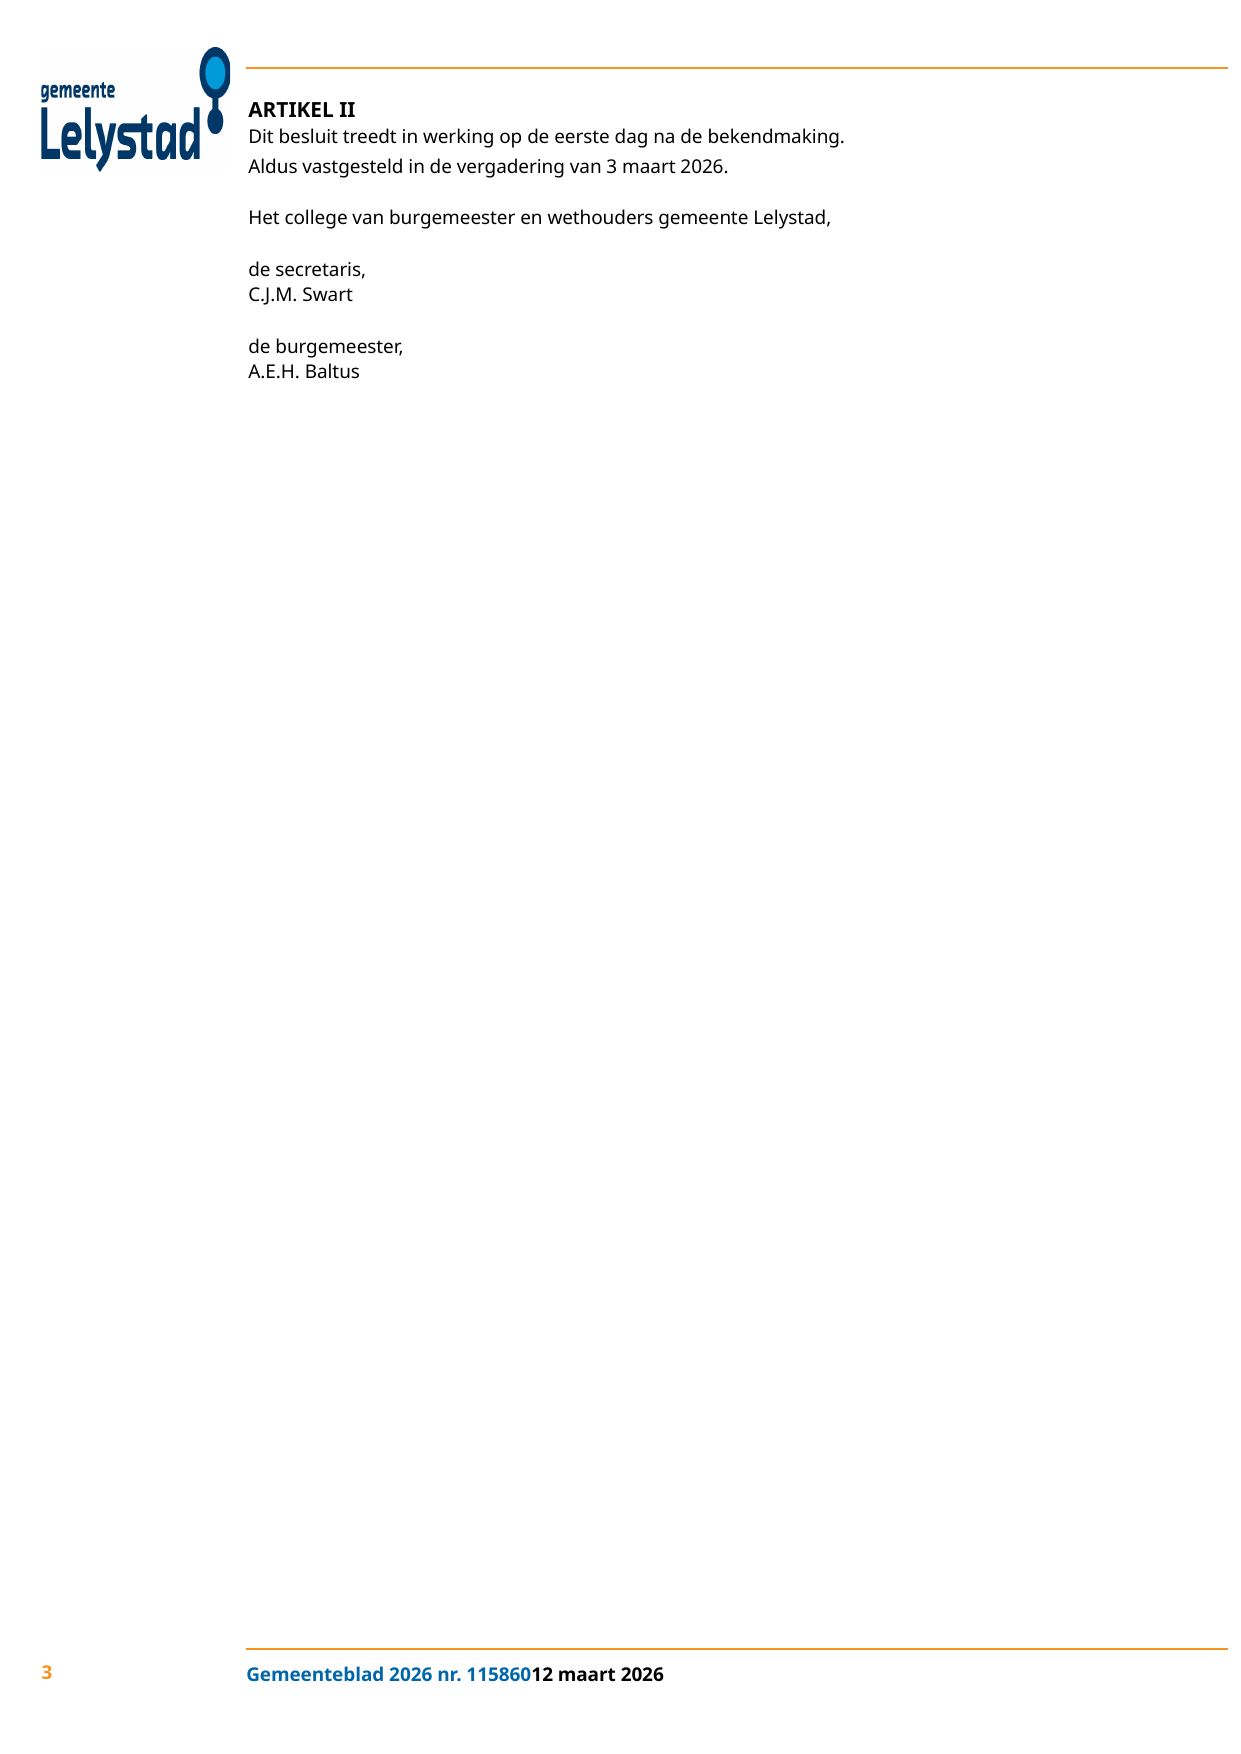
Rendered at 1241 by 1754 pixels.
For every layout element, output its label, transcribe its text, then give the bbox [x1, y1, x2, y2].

picture [41, 47, 231, 172]
text A.E.H. Baltus [248, 359, 1152, 384]
text Het college van burgemeester en wethouders gemeente Lelystad, [248, 204, 1152, 230]
text de secretaris, [248, 256, 1152, 281]
text de burgemeester, [248, 333, 1152, 359]
text ARTIKEL II [248, 95, 1152, 123]
text C.J.M. Swart [248, 281, 1152, 307]
text Aldus vastgesteld in de vergadering van 3 maart 2026. [248, 153, 1152, 178]
text Dit besluit treedt in werking op de eerste dag na de bekendmaking. [248, 123, 1152, 149]
